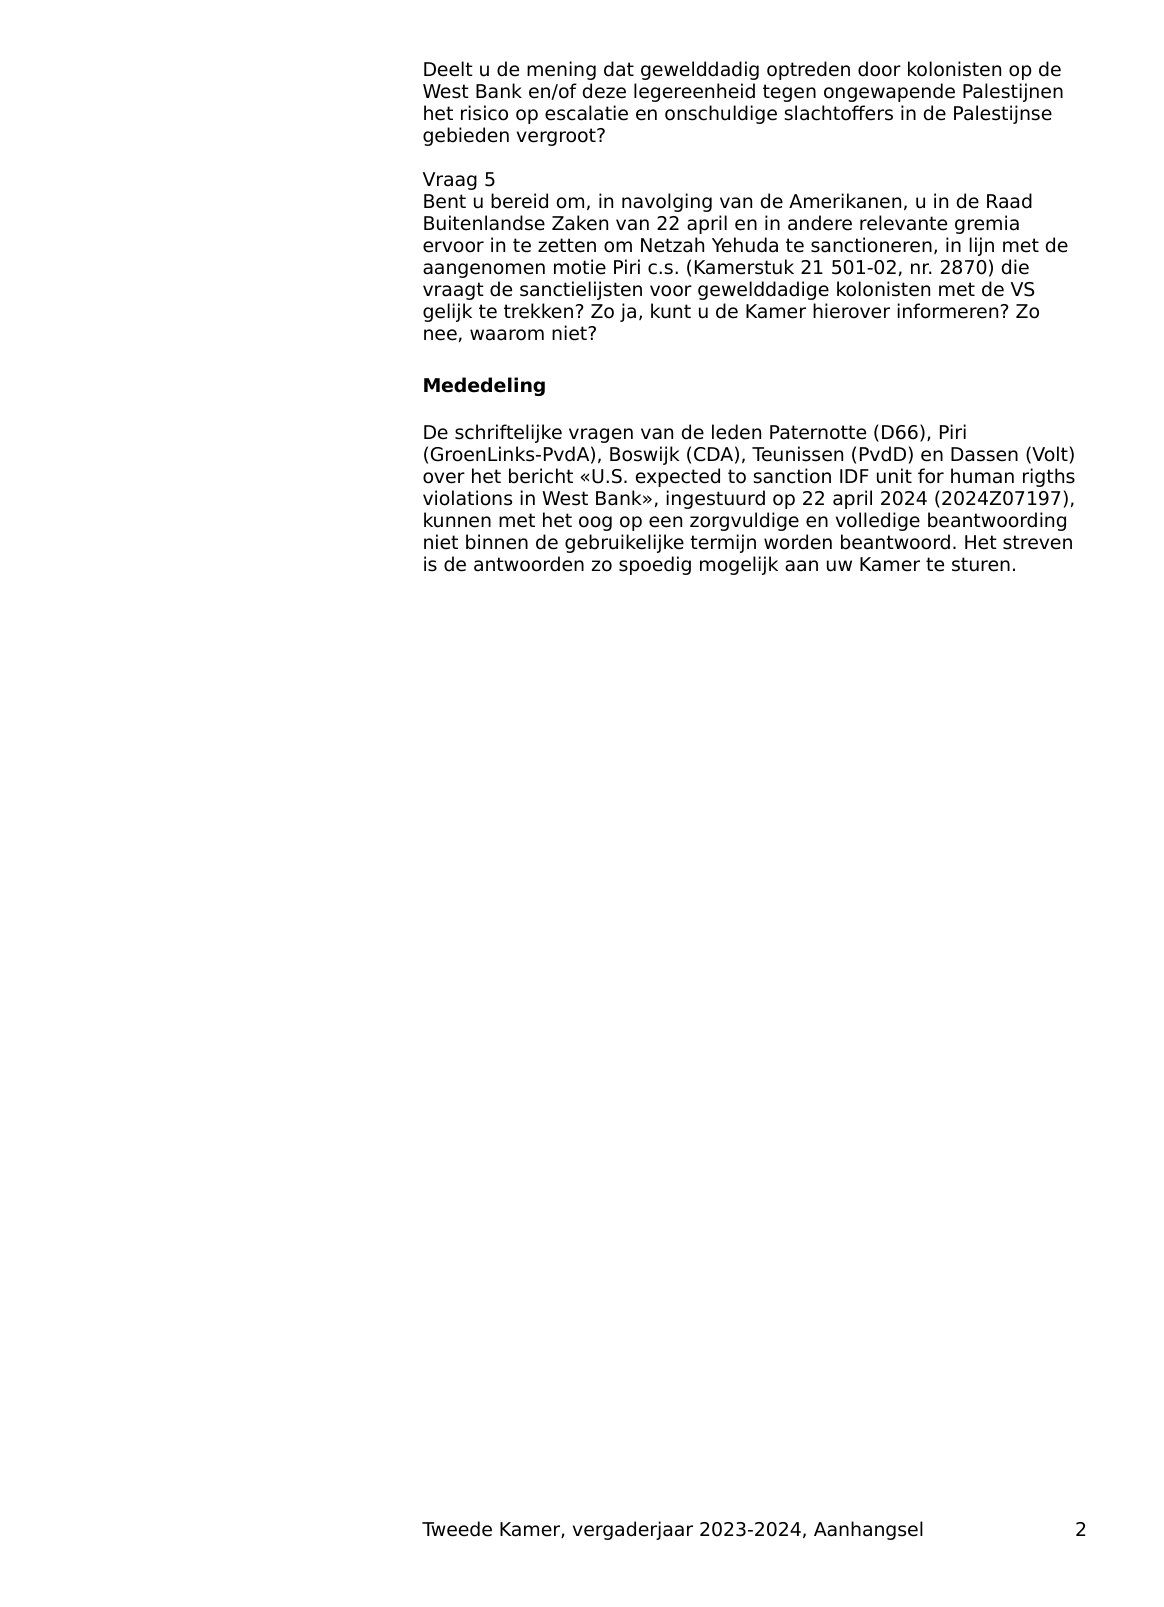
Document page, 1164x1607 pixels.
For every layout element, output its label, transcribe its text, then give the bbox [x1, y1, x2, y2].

text Vraag 5 [422, 169, 1087, 191]
text Bent u bereid om, in navolging van de Amerikanen, u in de Raad Buitenlandse Zaken van 22 april en in andere relevante gremia ervoor in te zetten om Netzah Yehuda te sanctioneren, in lijn met de aangenomen motie Piri c.s. (Kamerstuk 21 501-02, nr. 2870) die vraagt de sanctielijsten voor gewelddadige kolonisten met de VS gelijk te trekken? Zo ja, kunt u de Kamer hierover informeren? Zo nee, waarom niet? [422, 191, 1087, 345]
text Deelt u de mening dat gewelddadig optreden door kolonisten op de West Bank en/of deze legereenheid tegen ongewapende Palestijnen het risico op escalatie en onschuldige slachtoffers in de Palestijnse gebieden vergroot? [422, 59, 1087, 147]
text De schriftelijke vragen van de leden Paternotte (D66), Piri (GroenLinks-PvdA), Boswijk (CDA), Teunissen (PvdD) en Dassen (Volt) over het bericht «U.S. expected to sanction IDF unit for human rigths violations in West Bank», ingestuurd op 22 april 2024 (2024Z07197), kunnen met het oog op een zorgvuldige en volledige beantwoording niet binnen de gebruikelijke termijn worden beantwoord. Het streven is de antwoorden zo spoedig mogelijk aan uw Kamer te sturen. [422, 422, 1087, 576]
subtitle Mededeling [422, 375, 1087, 397]
